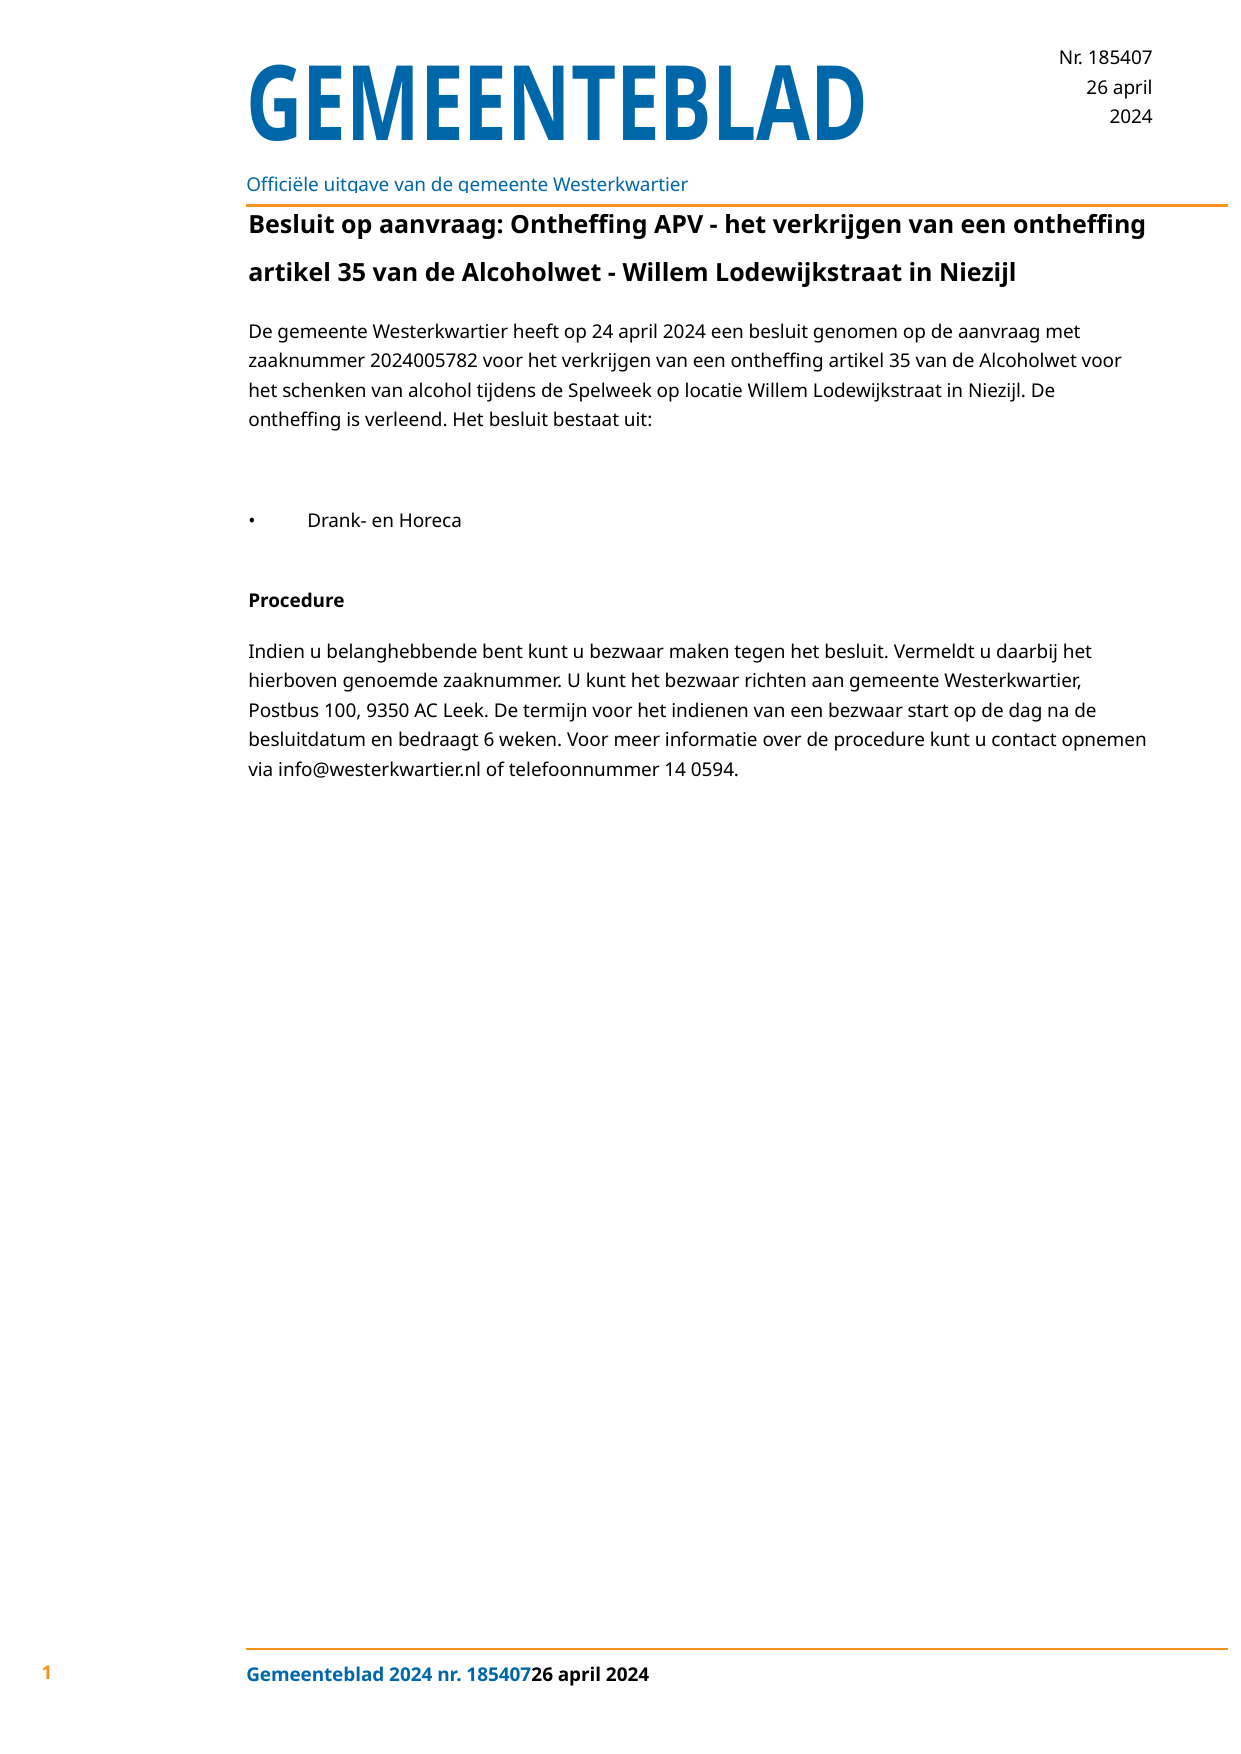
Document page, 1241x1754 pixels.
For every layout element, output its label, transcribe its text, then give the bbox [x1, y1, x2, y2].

list Drank- en Horeca [248, 507, 1152, 533]
text De gemeente Westerkwartier heeft op 24 april 2024 een besluit genomen op de aanvraag met zaaknummer 2024005782 voor het verkrijgen van een ontheffing artikel 35 van de Alcoholwet voor het schenken van alcohol tijdens de Spelweek op locatie Willem Lodewijkstraat in Niezijl. De ontheffing is verleend. Het besluit bestaat uit: [248, 318, 1152, 432]
picture [41, 47, 231, 172]
text Indien u belanghebbende bent kunt u bezwaar maken tegen het besluit. Vermeldt u daarbij het hierboven genoemde zaaknummer. U kunt het bezwaar richten aan gemeente Westerkwartier, Postbus 100, 9350 AC Leek. De termijn voor het indienen van een bezwaar start op de dag na de besluitdatum en bedraagt 6 weken. Voor meer informatie over de procedure kunt u contact opnemen via info@westerkwartier.nl of telefoonnummer 14 0594. [248, 638, 1152, 782]
text Procedure [248, 587, 1152, 613]
text Besluit op aanvraag: Ontheffing APV - het verkrijgen van een ontheffing artikel 35 van de Alcoholwet - Willem Lodewijkstraat in Niezijl [248, 207, 1152, 288]
